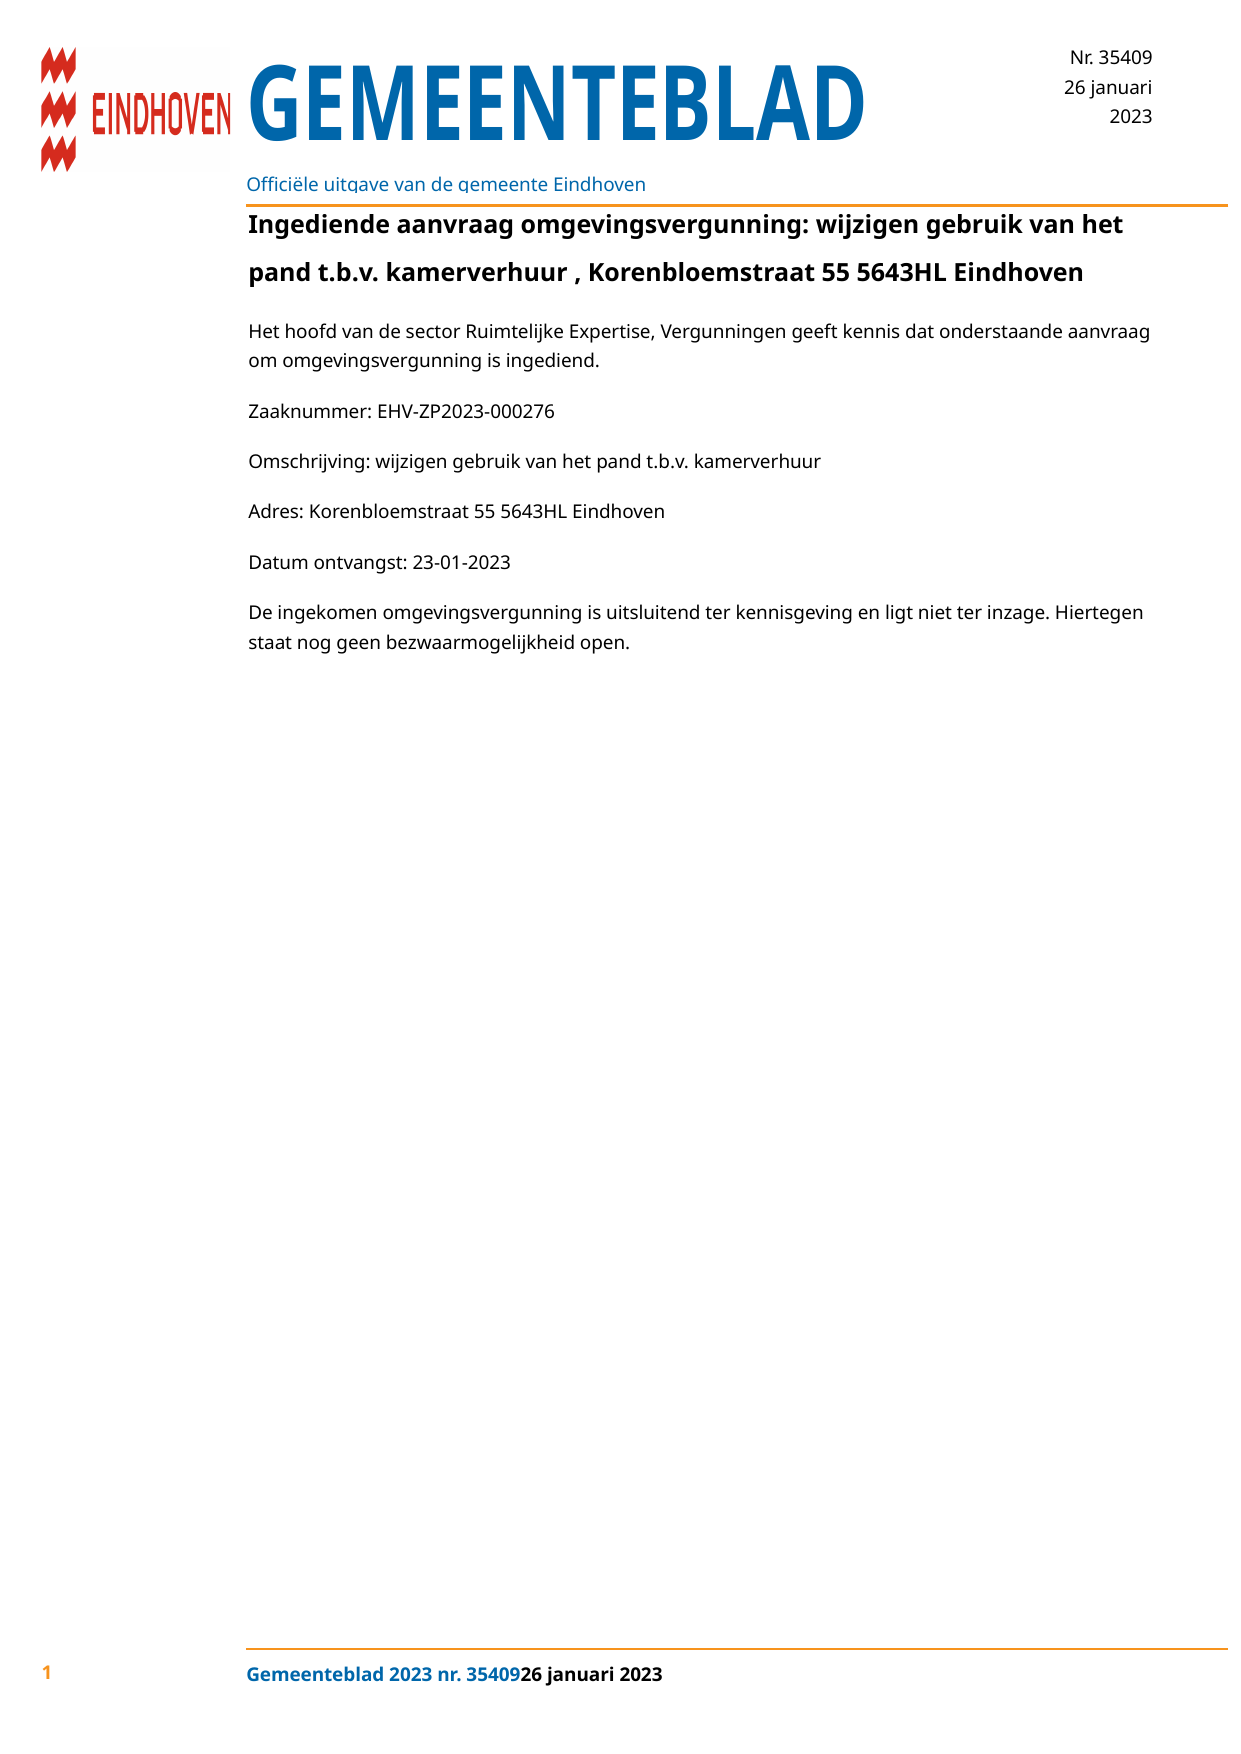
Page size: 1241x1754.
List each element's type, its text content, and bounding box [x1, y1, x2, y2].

picture [41, 47, 231, 172]
text De ingekomen omgevingsvergunning is uitsluitend ter kennisgeving en ligt niet ter inzage. Hiertegen staat nog geen bezwaarmogelijkheid open. [248, 599, 1152, 655]
text Adres: Korenbloemstraat 55 5643HL Eindhoven [248, 499, 1152, 524]
text Omschrijving: wijzigen gebruik van het pand t.b.v. kamerverhuur [248, 448, 1152, 474]
text Datum ontvangst: 23-01-2023 [248, 549, 1152, 575]
text Zaaknummer: EHV-ZP2023-000276 [248, 398, 1152, 424]
text Het hoofd van de sector Ruimtelijke Expertise, Vergunningen geeft kennis dat onderstaande aanvraag om omgevingsvergunning is ingediend. [248, 318, 1152, 373]
text Ingediende aanvraag omgevingsvergunning: wijzigen gebruik van het pand t.b.v. kamerverhuur , Korenbloemstraat 55 5643HL Eindhoven [248, 207, 1152, 288]
